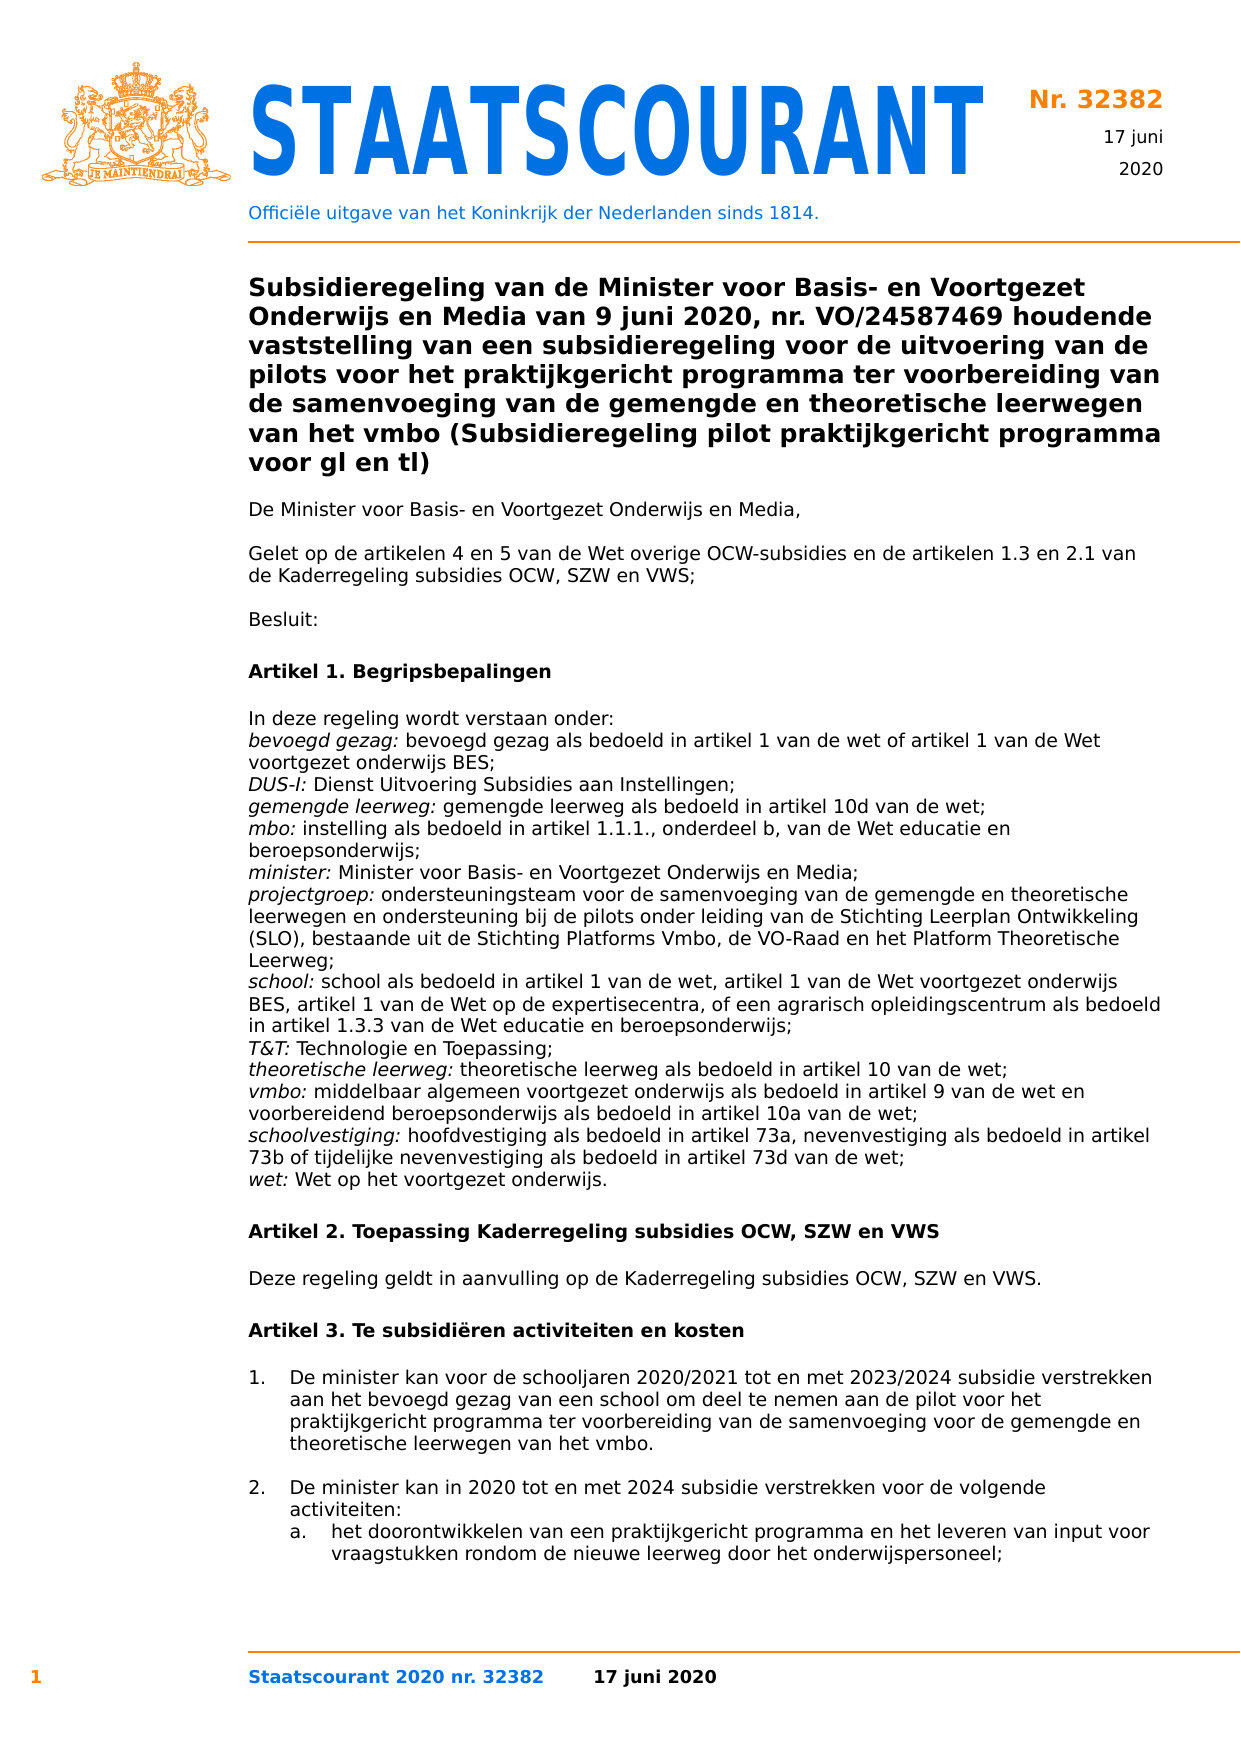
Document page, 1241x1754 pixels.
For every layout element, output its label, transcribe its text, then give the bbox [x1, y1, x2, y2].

text projectgroep: ondersteuningsteam voor de samenvoeging van de gemengde en theoretische leerwegen en ondersteuning bij de pilots onder leiding van de Stichting Leerplan Ontwikkeling (SLO), bestaande uit de Stichting Platforms Vmbo, de VO-Raad en het Platform Theoretische Leerweg; [248, 883, 1163, 971]
text minister: Minister voor Basis- en Voortgezet Onderwijs en Media; [248, 862, 1163, 883]
text De Minister voor Basis- en Voortgezet Onderwijs en Media, [248, 499, 1163, 521]
text Deze regeling geldt in aanvulling op de Kaderregeling subsidies OCW, SZW en VWS. [248, 1268, 1163, 1290]
text DUS-I: Dienst Uitvoering Subsidies aan Instellingen; [248, 774, 1163, 796]
picture [41, 62, 231, 186]
text schoolvestiging: hoofdvestiging als bedoeld in artikel 73a, nevenvestiging als bedoeld in artikel 73b of tijdelijke nevenvestiging als bedoeld in artikel 73d van de wet; [248, 1125, 1163, 1169]
text Gelet op de artikelen 4 en 5 van de Wet overige OCW-subsidies en de artikelen 1.3 en 2.1 van de Kaderregeling subsidies OCW, SZW en VWS; [248, 543, 1163, 587]
text T&T: Technologie en Toepassing; [248, 1037, 1163, 1059]
table_header [25, 62, 248, 241]
text In deze regeling wordt verstaan onder: [248, 708, 1163, 730]
subtitle Artikel 3. Te subsidiëren activiteiten en kosten [248, 1320, 1163, 1342]
text Besluit: [248, 609, 1163, 631]
subtitle Artikel 1. Begripsbepalingen [248, 661, 1163, 683]
text 1. De minister kan voor de schooljaren 2020/2021 tot en met 2023/2024 subsidie verstrekken aan het bevoegd gezag van een school om deel te nemen aan de pilot voor het praktijkgericht programma ter voorbereiding van de samenvoeging voor de gemengde en theoretische leerwegen van het vmbo. [248, 1367, 1163, 1455]
subtitle Subsidieregeling van de Minister voor Basis- en Voortgezet Onderwijs en Media van 9 juni 2020, nr. VO/24587469 houdende vaststelling van een subsidieregeling voor de uitvoering van de pilots voor het praktijkgericht programma ter voorbereiding van de samenvoeging van de gemengde en theoretische leerwegen van het vmbo (Subsidieregeling pilot praktijkgericht programma voor gl en tl) [248, 273, 1163, 477]
table_header Nr. 32382 [998, 62, 1240, 121]
text gemengde leerweg: gemengde leerweg als bedoeld in artikel 10d van de wet; [248, 796, 1163, 818]
table_cell Officiële uitgave van het Koninkrijk der Nederlanden sinds 1814. [248, 203, 1240, 241]
text wet: Wet op het voortgezet onderwijs. [248, 1169, 1163, 1191]
table_cell 2020 [998, 153, 1240, 203]
text bevoegd gezag: bevoegd gezag als bedoeld in artikel 1 van de wet of artikel 1 van de Wet voortgezet onderwijs BES; [248, 730, 1163, 774]
text mbo: instelling als bedoeld in artikel 1.1.1., onderdeel b, van de Wet educatie en beroepsonderwijs; [248, 818, 1163, 862]
text theoretische leerweg: theoretische leerweg als bedoeld in artikel 10 van de wet; [248, 1059, 1163, 1081]
text a. het doorontwikkelen van een praktijkgericht programma en het leveren van input voor vraagstukken rondom de nieuwe leerweg door het onderwijspersoneel; [289, 1521, 1163, 1565]
table_cell 17 juni [998, 121, 1240, 153]
text vmbo: middelbaar algemeen voortgezet onderwijs als bedoeld in artikel 9 van de wet en voorbereidend beroepsonderwijs als bedoeld in artikel 10a van de wet; [248, 1081, 1163, 1125]
table_header STAATSCOURANT [248, 62, 998, 203]
text 2. De minister kan in 2020 tot en met 2024 subsidie verstrekken voor de volgende activiteiten: [248, 1477, 1163, 1521]
text school: school als bedoeld in artikel 1 van de wet, artikel 1 van de Wet voortgezet onderwijs BES, artikel 1 van de Wet op de expertisecentra, of een agrarisch opleidingscentrum als bedoeld in artikel 1.3.3 van de Wet educatie en beroepsonderwijs; [248, 971, 1163, 1037]
subtitle Artikel 2. Toepassing Kaderregeling subsidies OCW, SZW en VWS [248, 1221, 1163, 1243]
